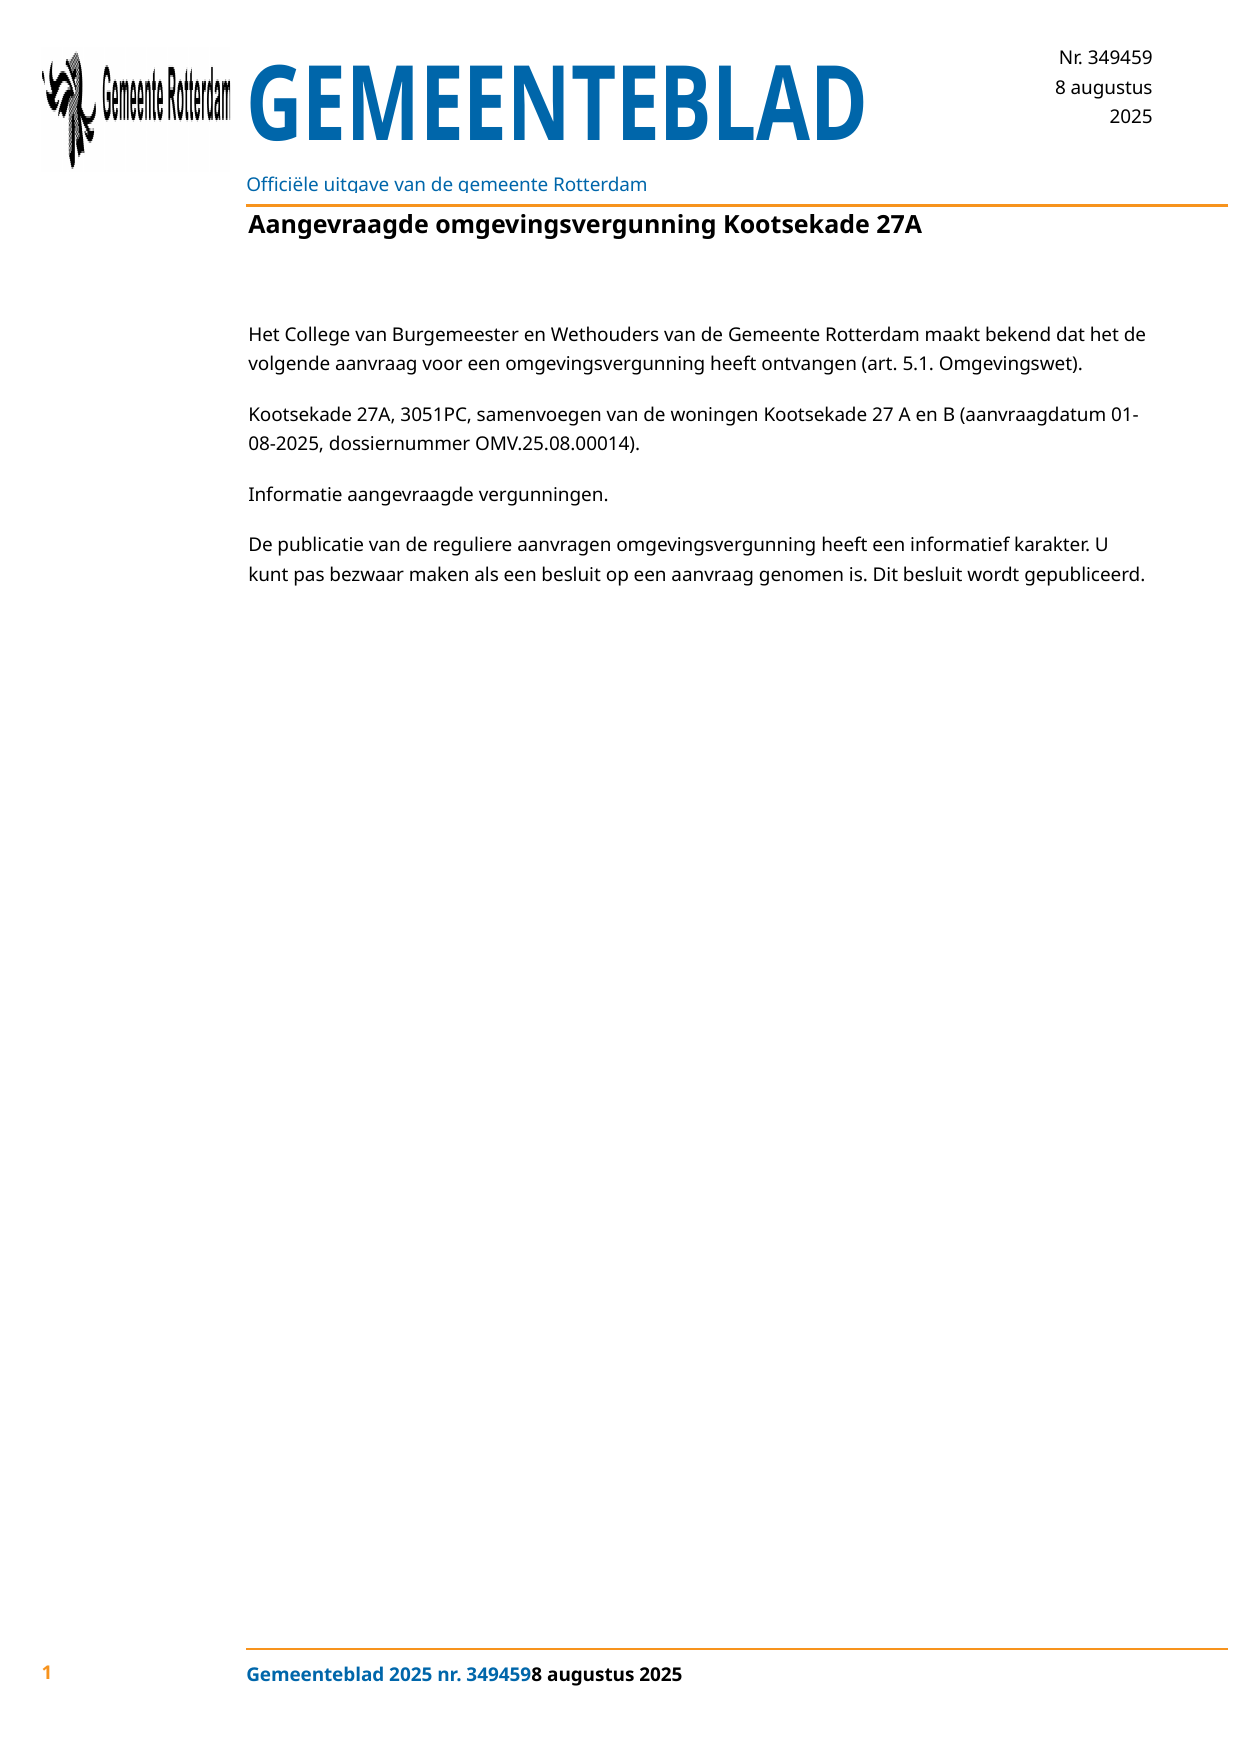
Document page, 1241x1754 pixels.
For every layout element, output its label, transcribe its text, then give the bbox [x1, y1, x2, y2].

text Informatie aangevraagde vergunningen. [248, 481, 1152, 506]
text Het College van Burgemeester en Wethouders van de Gemeente Rotterdam maakt bekend dat het de volgende aanvraag voor een omgevingsvergunning heeft ontvangen (art. 5.1. Omgevingswet). [248, 321, 1152, 376]
text Kootsekade 27A, 3051PC, samenvoegen van de woningen Kootsekade 27 A en B (aanvraagdatum 01-08-2025, dossiernummer OMV.25.08.00014). [248, 401, 1152, 456]
text De publicatie van de reguliere aanvragen omgevingsvergunning heeft een informatief karakter. U kunt pas bezwaar maken als een besluit op een aanvraag genomen is. Dit besluit wordt gepubliceerd. [248, 531, 1152, 586]
picture [41, 47, 231, 172]
text Aangevraagde omgevingsvergunning Kootsekade 27A [248, 207, 1152, 241]
